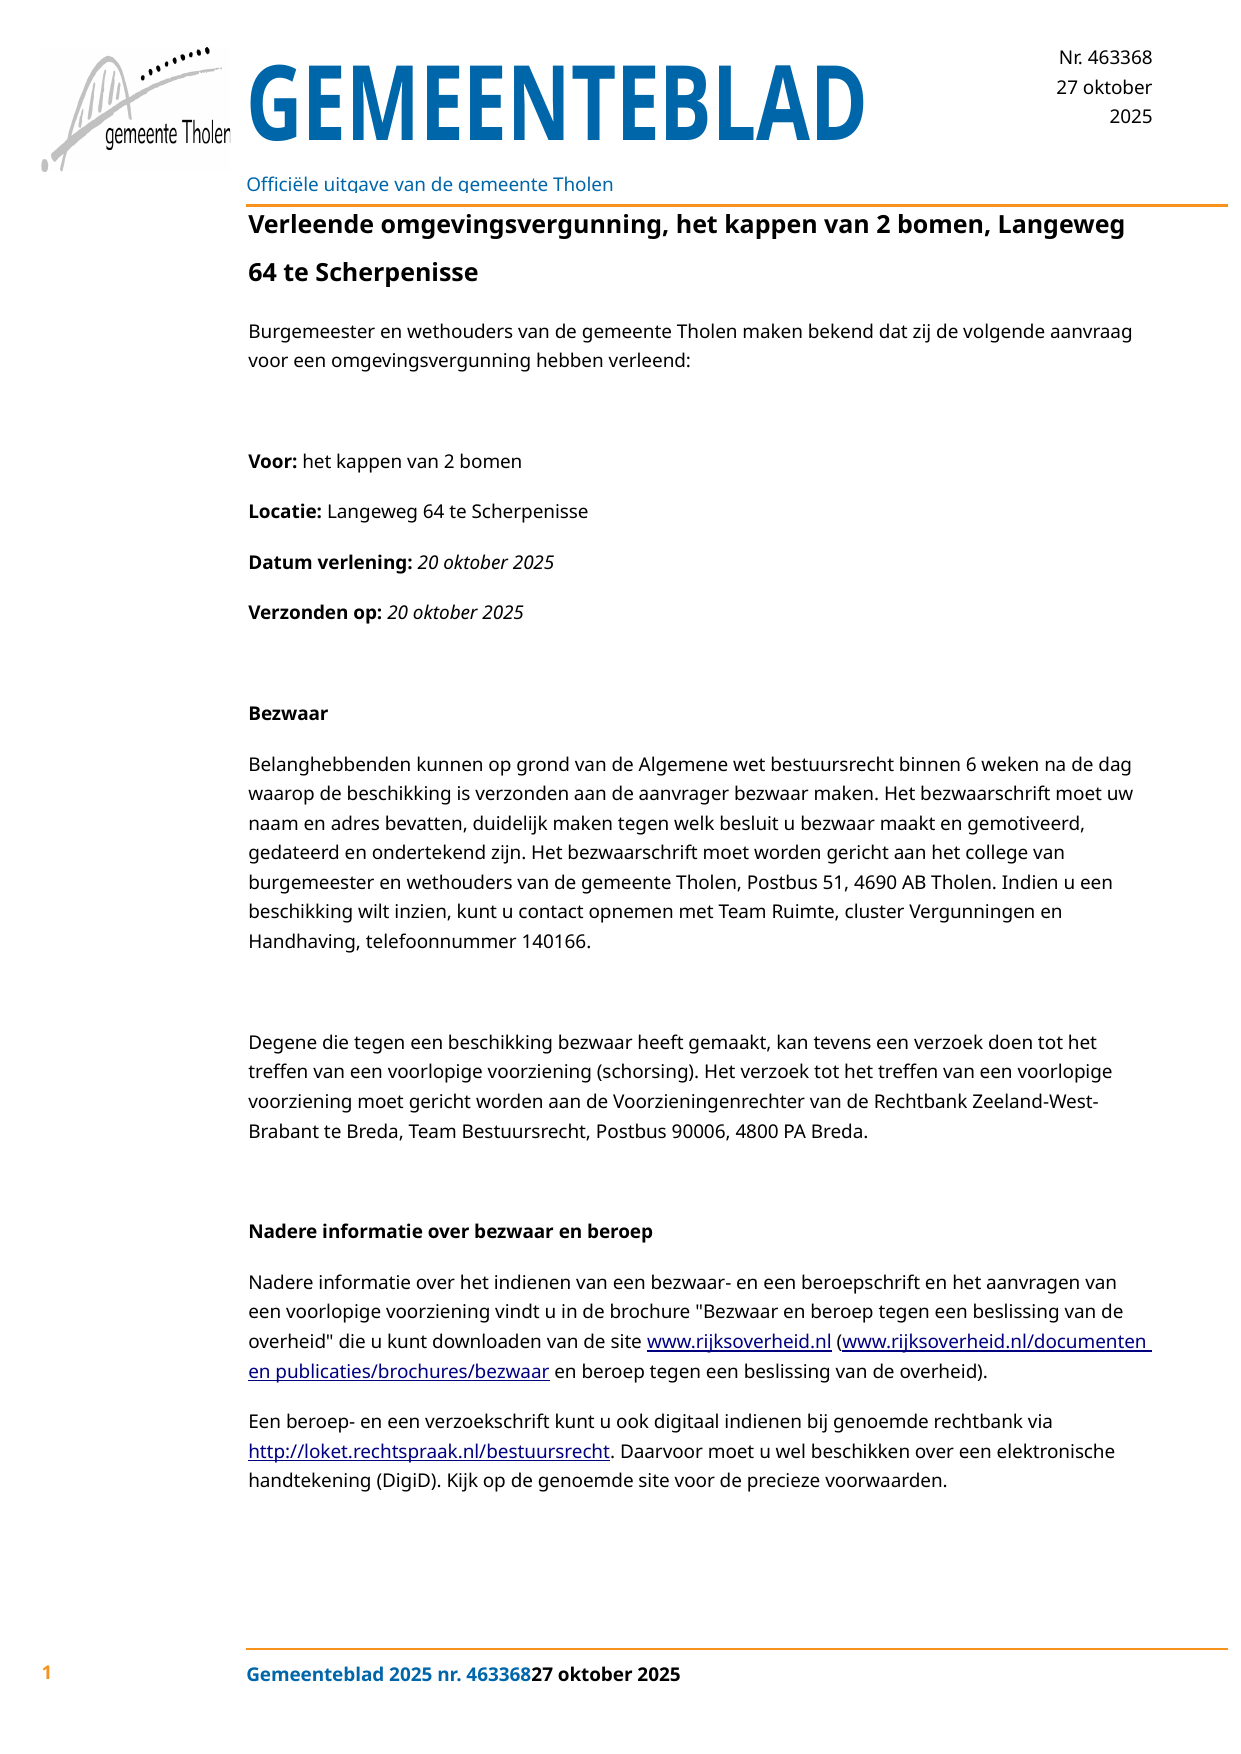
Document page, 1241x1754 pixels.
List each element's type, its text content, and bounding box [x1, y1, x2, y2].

text Een beroep- en een verzoekschrift kunt u ook digitaal indienen bij genoemde rechtbank via http://loket.rechtspraak.nl/bestuursrecht. Daarvoor moet u wel beschikken over een elektronische handtekening (DigiD). Kijk op de genoemde site voor de precieze voorwaarden. [248, 1408, 1152, 1493]
text Degene die tegen een beschikking bezwaar heeft gemaakt, kan tevens een verzoek doen tot het treffen van een voorlopige voorziening (schorsing). Het verzoek tot het treffen van een voorlopige voorziening moet gericht worden aan de Voorzieningenrechter van de Rechtbank Zeeland-West-Brabant te Breda, Team Bestuursrecht, Postbus 90006, 4800 PA Breda. [248, 1029, 1152, 1144]
text Bezwaar [248, 700, 1152, 726]
text Locatie: Langeweg 64 te Scherpenisse [248, 499, 1152, 524]
text Burgemeester en wethouders van de gemeente Tholen maken bekend dat zij de volgende aanvraag voor een omgevingsvergunning hebben verleend: [248, 318, 1152, 373]
text Voor: het kappen van 2 bomen [248, 448, 1152, 474]
text Nadere informatie over het indienen van een bezwaar- en een beroepschrift en het aanvragen van een voorlopige voorziening vindt u in de brochure "Bezwaar en beroep tegen een beslissing van de overheid" die u kunt downloaden van de site www.rijksoverheid.nl (www.rijksoverheid.nl/documenten en publicaties/brochures/bezwaar en beroep tegen een beslissing van de overheid). [248, 1269, 1152, 1384]
text Belanghebbenden kunnen op grond van de Algemene wet bestuursrecht binnen 6 weken na de dag waarop de beschikking is verzonden aan de aanvrager bezwaar maken. Het bezwaarschrift moet uw naam en adres bevatten, duidelijk maken tegen welk besluit u bezwaar maakt en gemotiveerd, gedateerd en ondertekend zijn. Het bezwaarschrift moet worden gericht aan het college van burgemeester en wethouders van de gemeente Tholen, Postbus 51, 4690 AB Tholen. Indien u een beschikking wilt inzien, kunt u contact opnemen met Team Ruimte, cluster Vergunningen en Handhaving, telefoonnummer 140166. [248, 751, 1152, 954]
picture [41, 47, 231, 172]
text Verzonden op: 20 oktober 2025 [248, 599, 1152, 625]
text Datum verlening: 20 oktober 2025 [248, 549, 1152, 575]
text Verleende omgevingsvergunning, het kappen van 2 bomen, Langeweg 64 te Scherpenisse [248, 207, 1152, 288]
text Nadere informatie over bezwaar en beroep [248, 1219, 1152, 1244]
